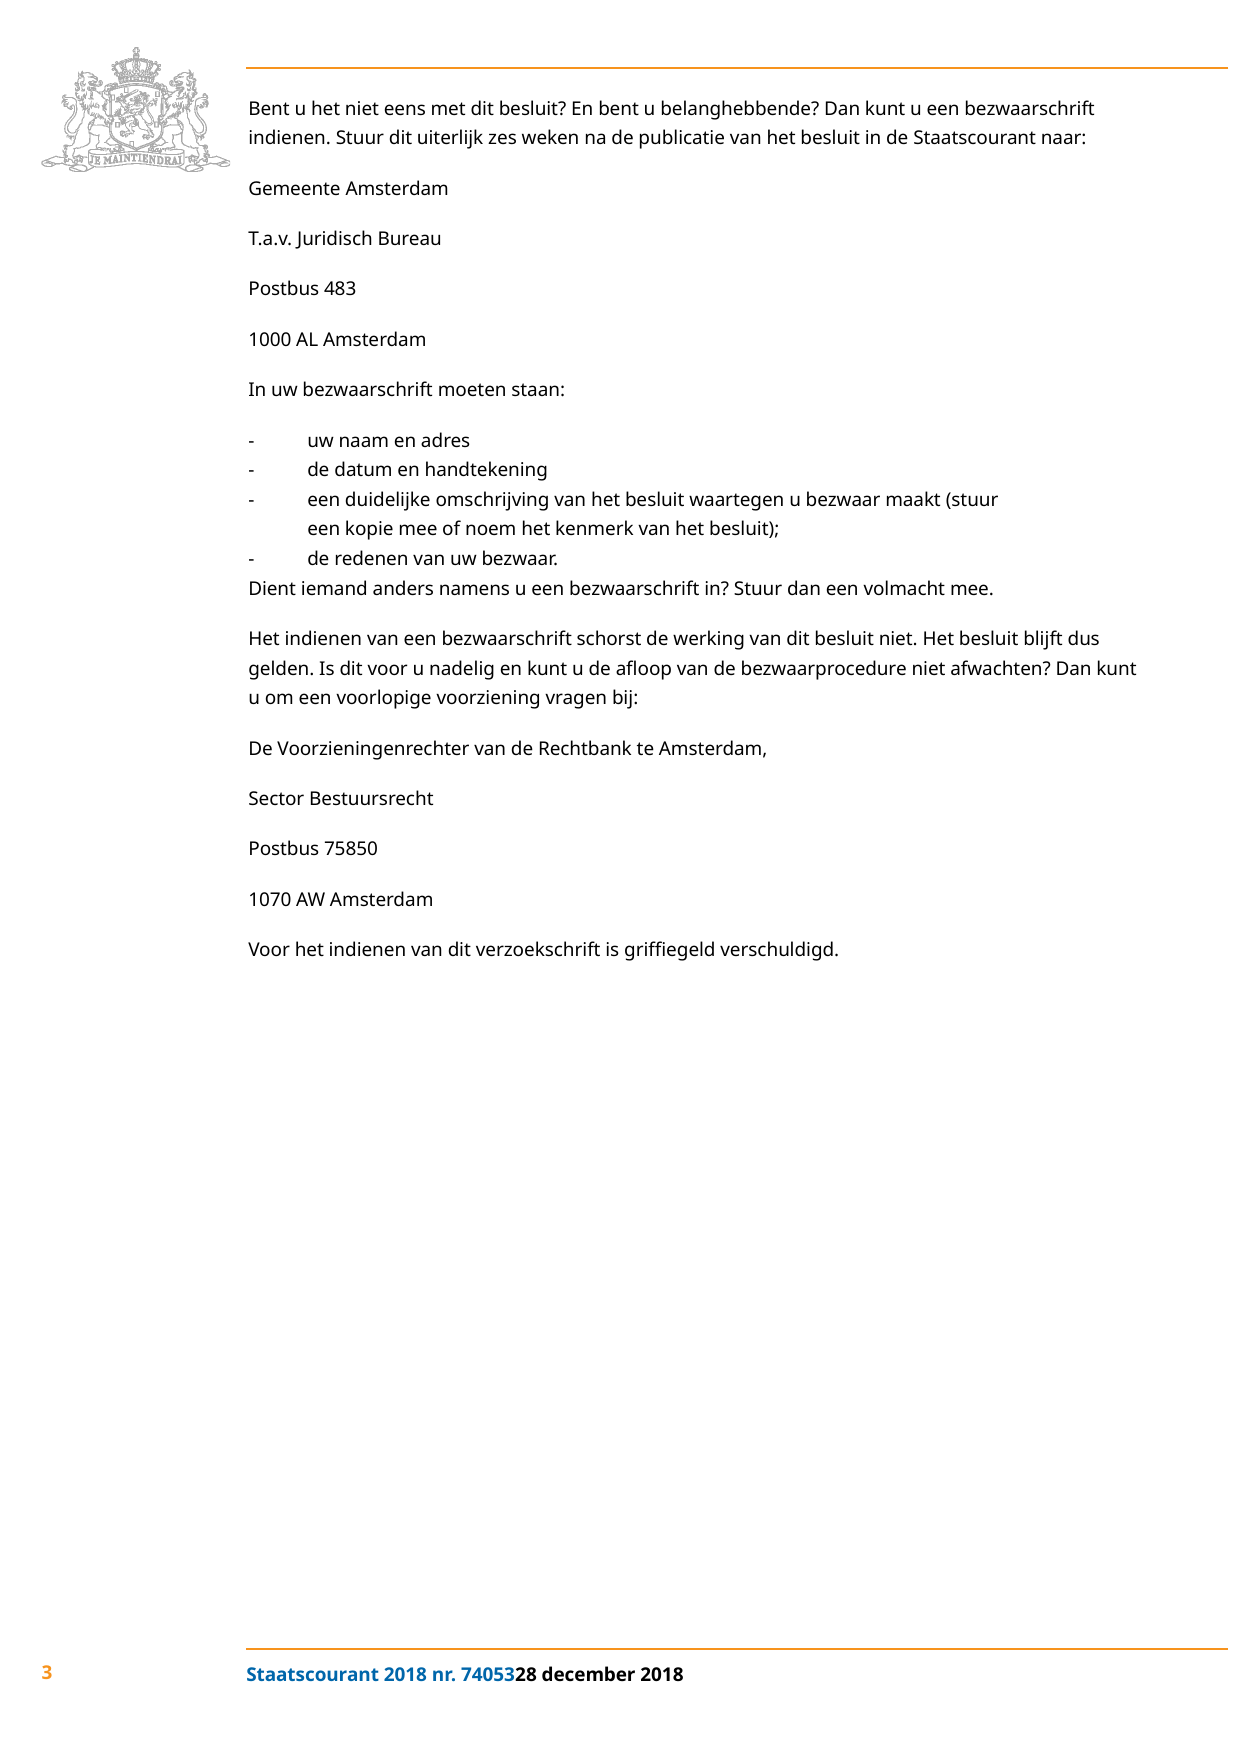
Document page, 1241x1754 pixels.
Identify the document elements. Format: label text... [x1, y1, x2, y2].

picture [41, 47, 231, 172]
text Dient iemand anders namens u een bezwaarschrift in? Stuur dan een volmacht mee. [248, 575, 1152, 601]
text Gemeente Amsterdam [248, 175, 1152, 201]
text In uw bezwaarschrift moeten staan: [248, 376, 1152, 402]
list uw naam en adres [248, 427, 1152, 453]
text Het indienen van een bezwaarschrift schorst de werking van dit besluit niet. Het besluit blijft dus gelden. Is dit voor u nadelig en kunt u de afloop van de bezwaarprocedure niet afwachten? Dan kunt u om een voorlopige voorziening vragen bij: [248, 625, 1152, 710]
list de datum en handtekening [248, 456, 1152, 482]
text De Voorzieningenrechter van de Rechtbank te Amsterdam, [248, 735, 1152, 761]
list een duidelijke omschrijving van het besluit waartegen u bezwaar maakt (stuur [248, 486, 1152, 512]
text 1000 AL Amsterdam [248, 326, 1152, 352]
text Postbus 75850 [248, 836, 1152, 861]
list de redenen van uw bezwaar. [248, 545, 1152, 571]
text Voor het indienen van dit verzoekschrift is griffiegeld verschuldigd. [248, 936, 1152, 962]
text Sector Bestuursrecht [248, 785, 1152, 811]
text Postbus 483 [248, 276, 1152, 301]
list een kopie mee of noem het kenmerk van het besluit); [248, 516, 1152, 541]
text 1070 AW Amsterdam [248, 886, 1152, 912]
text Bent u het niet eens met dit besluit? En bent u belanghebbende? Dan kunt u een bezwaarschrift indienen. Stuur dit uiterlijk zes weken na de publicatie van het besluit in de Staatscourant naar: [248, 95, 1152, 150]
text T.a.v. Juridisch Bureau [248, 225, 1152, 251]
